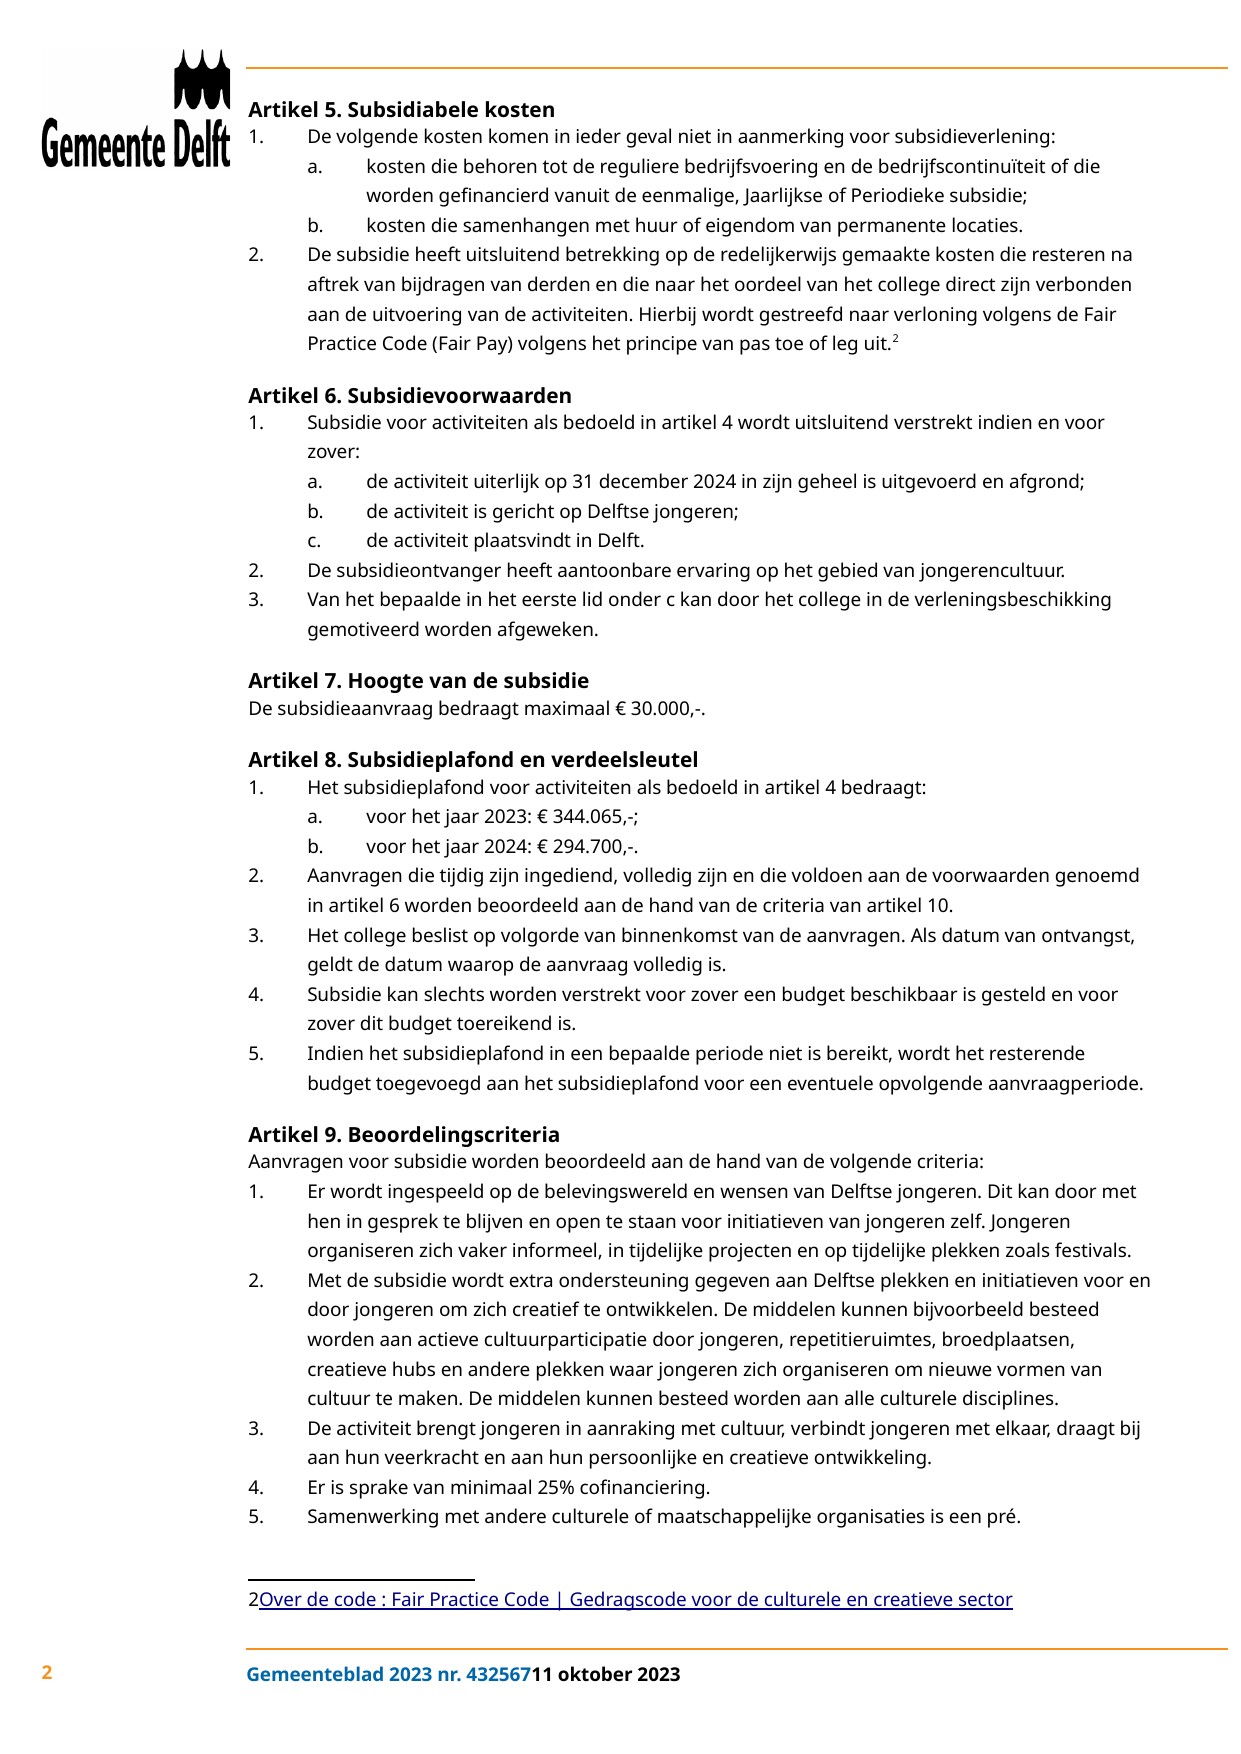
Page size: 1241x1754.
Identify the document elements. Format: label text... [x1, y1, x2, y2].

list de activiteit plaatsvindt in Delft. [307, 527, 1152, 553]
list De activiteit brengt jongeren in aanraking met cultuur, verbindt jongeren met elkaar, draagt bij aan hun veerkracht en aan hun persoonlijke en creatieve ontwikkeling. [248, 1415, 1152, 1470]
text De subsidieaanvraag bedraagt maximaal € 30.000,-. [248, 695, 1152, 721]
list De volgende kosten komen in ieder geval niet in aanmerking voor subsidieverlening: [248, 123, 1152, 149]
list De subsidie heeft uitsluitend betrekking op de redelijkerwijs gemaakte kosten die resteren na aftrek van bijdragen van derden en die naar het oordeel van het college direct zijn verbonden aan de uitvoering van de activiteiten. Hierbij wordt gestreefd naar verloning volgens de Fair Practice Code (Fair Pay) volgens het principe van pas toe of leg uit. [248, 242, 1152, 356]
list voor het jaar 2024: € 294.700,-. [307, 833, 1152, 859]
list kosten die behoren tot de reguliere bedrijfsvoering en de bedrijfscontinuïteit of die worden gefinancierd vanuit de eenmalige, Jaarlijkse of Periodieke subsidie; [307, 153, 1152, 208]
text Artikel 5. Subsidiabele kosten [248, 95, 1152, 123]
text Artikel 7. Hoogte van de subsidie [248, 667, 1152, 695]
text Artikel 6. Subsidievoorwaarden [248, 381, 1152, 409]
list kosten die samenhangen met huur of eigendom van permanente locaties. [307, 212, 1152, 238]
list Indien het subsidieplafond in een bepaalde periode niet is bereikt, wordt het resterende budget toegevoegd aan het subsidieplafond voor een eventuele opvolgende aanvraagperiode. [248, 1040, 1152, 1096]
text Artikel 9. Beoordelingscriteria [248, 1120, 1152, 1149]
list Subsidie kan slechts worden verstrekt voor zover een budget beschikbaar is gesteld en voor zover dit budget toereikend is. [248, 981, 1152, 1036]
list Het college beslist op volgorde van binnenkomst van de aanvragen. Als datum van ontvangst, geldt de datum waarop de aanvraag volledig is. [248, 922, 1152, 977]
list de activiteit is gericht op Delftse jongeren; [307, 498, 1152, 524]
picture [41, 47, 231, 172]
text Artikel 8. Subsidieplafond en verdeelsleutel [248, 746, 1152, 774]
list Er is sprake van minimaal 25% cofinanciering. [248, 1474, 1152, 1500]
list voor het jaar 2023: € 344.065,-; [307, 803, 1152, 829]
list De subsidieontvanger heeft aantoonbare ervaring op het gebied van jongerencultuur. [248, 557, 1152, 583]
list Aanvragen die tijdig zijn ingediend, volledig zijn en die voldoen aan de voorwaarden genoemd in artikel 6 worden beoordeeld aan de hand van de criteria van artikel 10. [248, 863, 1152, 918]
list Er wordt ingespeeld op de belevingswereld en wensen van Delftse jongeren. Dit kan door met hen in gesprek te blijven en open te staan voor initiatieven van jongeren zelf. Jongeren organiseren zich vaker informeel, in tijdelijke projecten en op tijdelijke plekken zoals festivals. [248, 1178, 1152, 1263]
list Samenwerking met andere culturele of maatschappelijke organisaties is een pré. [248, 1504, 1152, 1529]
list Over de code : Fair Practice Code | Gedragscode voor de culturele en creatieve sector [248, 1586, 1152, 1612]
list Het subsidieplafond voor activiteiten als bedoeld in artikel 4 bedraagt: [248, 774, 1152, 800]
list de activiteit uiterlijk op 31 december 2024 in zijn geheel is uitgevoerd en afgrond; [307, 468, 1152, 494]
list Subsidie voor activiteiten als bedoeld in artikel 4 wordt uitsluitend verstrekt indien en voor zover: [248, 409, 1152, 464]
list Met de subsidie wordt extra ondersteuning gegeven aan Delftse plekken en initiatieven voor en door jongeren om zich creatief te ontwikkelen. De middelen kunnen bijvoorbeeld besteed worden aan actieve cultuurparticipatie door jongeren, repetitieruimtes, broedplaatsen, creatieve hubs en andere plekken waar jongeren zich organiseren om nieuwe vormen van cultuur te maken. De middelen kunnen besteed worden aan alle culturele disciplines. [248, 1267, 1152, 1411]
list Van het bepaalde in het eerste lid onder c kan door het college in de verleningsbeschikking gemotiveerd worden afgeweken. [248, 587, 1152, 642]
text Aanvragen voor subsidie worden beoordeeld aan de hand van de volgende criteria: [248, 1149, 1152, 1174]
